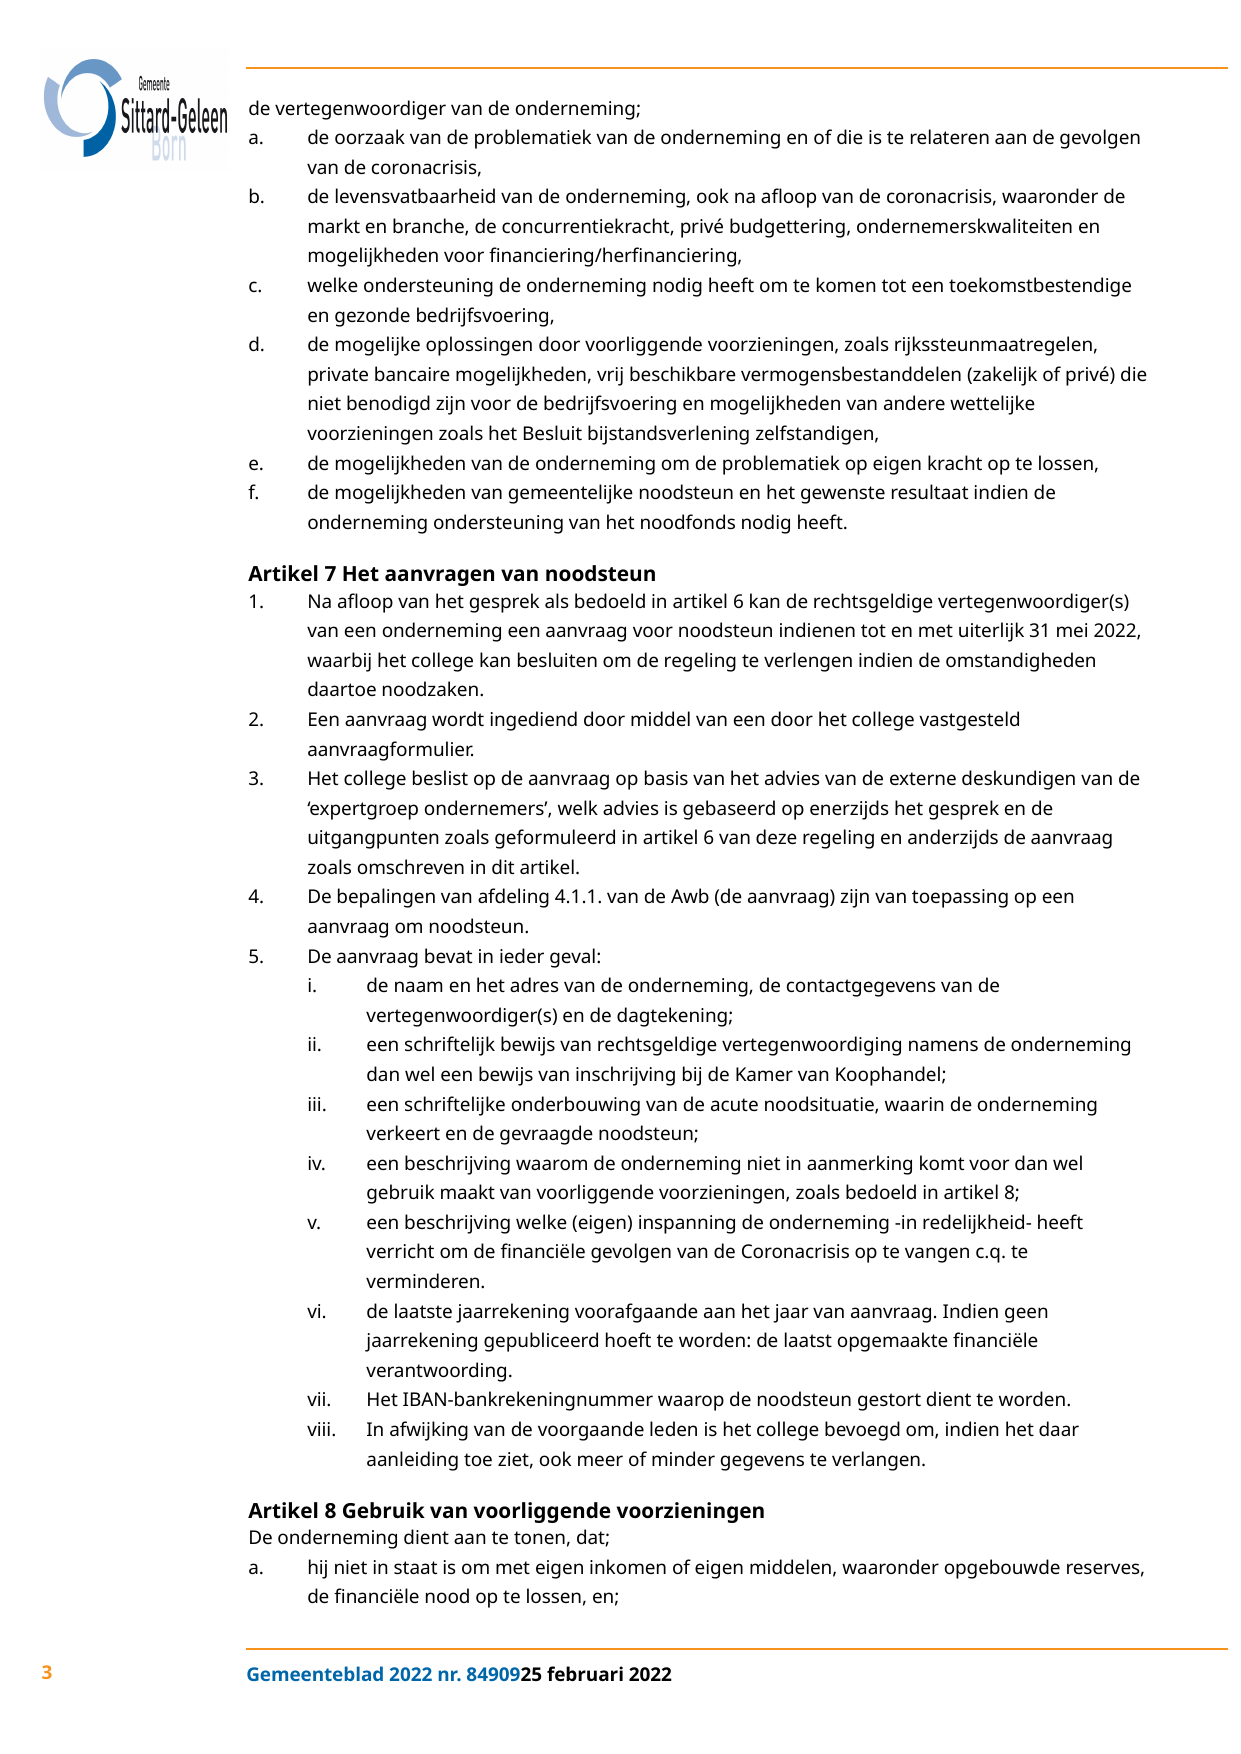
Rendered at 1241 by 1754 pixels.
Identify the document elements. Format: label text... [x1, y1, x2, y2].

picture [41, 47, 231, 172]
list Het IBAN-bankrekeningnummer waarop de noodsteun gestort dient te worden. [307, 1387, 1152, 1412]
list Het college beslist op de aanvraag op basis van het advies van de externe deskundigen van de ‘expertgroep ondernemers’, welk advies is gebaseerd op enerzijds het gesprek en de uitgangpunten zoals geformuleerd in artikel 6 van deze regeling en anderzijds de aanvraag zoals omschreven in dit artikel. [248, 765, 1152, 880]
list een schriftelijke onderbouwing van de acute noodsituatie, waarin de onderneming verkeert en de gevraagde noodsteun; [307, 1091, 1152, 1146]
list De bepalingen van afdeling 4.1.1. van de Awb (de aanvraag) zijn van toepassing op een aanvraag om noodsteun. [248, 884, 1152, 939]
list Na afloop van het gesprek als bedoeld in artikel 6 kan de rechtsgeldige vertegenwoordiger(s) van een onderneming een aanvraag voor noodsteun indienen tot en met uiterlijk 31 mei 2022, waarbij het college kan besluiten om de regeling te verlengen indien de omstandigheden daartoe noodzaken. [248, 588, 1152, 702]
list de mogelijkheden van gemeentelijke noodsteun en het gewenste resultaat indien de onderneming ondersteuning van het noodfonds nodig heeft. [248, 479, 1152, 535]
list de naam en het adres van de onderneming, de contactgegevens van de vertegenwoordiger(s) en de dagtekening; [307, 972, 1152, 1028]
list de levensvatbaarheid van de onderneming, ook na afloop van de coronacrisis, waaronder de markt en branche, de concurrentiekracht, privé budgettering, ondernemerskwaliteiten en mogelijkheden voor financiering/herfinanciering, [248, 183, 1152, 268]
list In afwijking van de voorgaande leden is het college bevoegd om, indien het daar aanleiding toe ziet, ook meer of minder gegevens te verlangen. [307, 1416, 1152, 1471]
list de oorzaak van de problematiek van de onderneming en of die is te relateren aan de gevolgen van de coronacrisis, [248, 124, 1152, 180]
list de mogelijkheden van de onderneming om de problematiek op eigen kracht op te lossen, [248, 450, 1152, 476]
list De aanvraag bevat in ieder geval: [248, 943, 1152, 968]
list een schriftelijk bewijs van rechtsgeldige vertegenwoordiging namens de onderneming dan wel een bewijs van inschrijving bij de Kamer van Koophandel; [307, 1032, 1152, 1087]
list de laatste jaarrekening voorafgaande aan het jaar van aanvraag. Indien geen jaarrekening gepubliceerd hoeft te worden: de laatst opgemaakte financiële verantwoording. [307, 1298, 1152, 1383]
list de mogelijke oplossingen door voorliggende voorzieningen, zoals rijkssteunmaatregelen, private bancaire mogelijkheden, vrij beschikbare vermogensbestanddelen (zakelijk of privé) die niet benodigd zijn voor de bedrijfsvoering en mogelijkheden van andere wettelijke voorzieningen zoals het Besluit bijstandsverlening zelfstandigen, [248, 331, 1152, 446]
text Artikel 7 Het aanvragen van noodsteun [248, 559, 1152, 588]
text de vertegenwoordiger van de onderneming; [248, 95, 1152, 121]
text Artikel 8 Gebruik van voorliggende voorzieningen [248, 1496, 1152, 1524]
list hij niet in staat is om met eigen inkomen of eigen middelen, waaronder opgebouwde reserves, de financiële nood op te lossen, en; [248, 1554, 1152, 1609]
text De onderneming dient aan te tonen, dat; [248, 1524, 1152, 1550]
list een beschrijving waarom de onderneming niet in aanmerking komt voor dan wel gebruik maakt van voorliggende voorzieningen, zoals bedoeld in artikel 8; [307, 1150, 1152, 1205]
list welke ondersteuning de onderneming nodig heeft om te komen tot een toekomstbestendige en gezonde bedrijfsvoering, [248, 272, 1152, 328]
list een beschrijving welke (eigen) inspanning de onderneming -in redelijkheid- heeft verricht om de financiële gevolgen van de Coronacrisis op te vangen c.q. te verminderen. [307, 1209, 1152, 1294]
list Een aanvraag wordt ingediend door middel van een door het college vastgesteld aanvraagformulier. [248, 706, 1152, 761]
